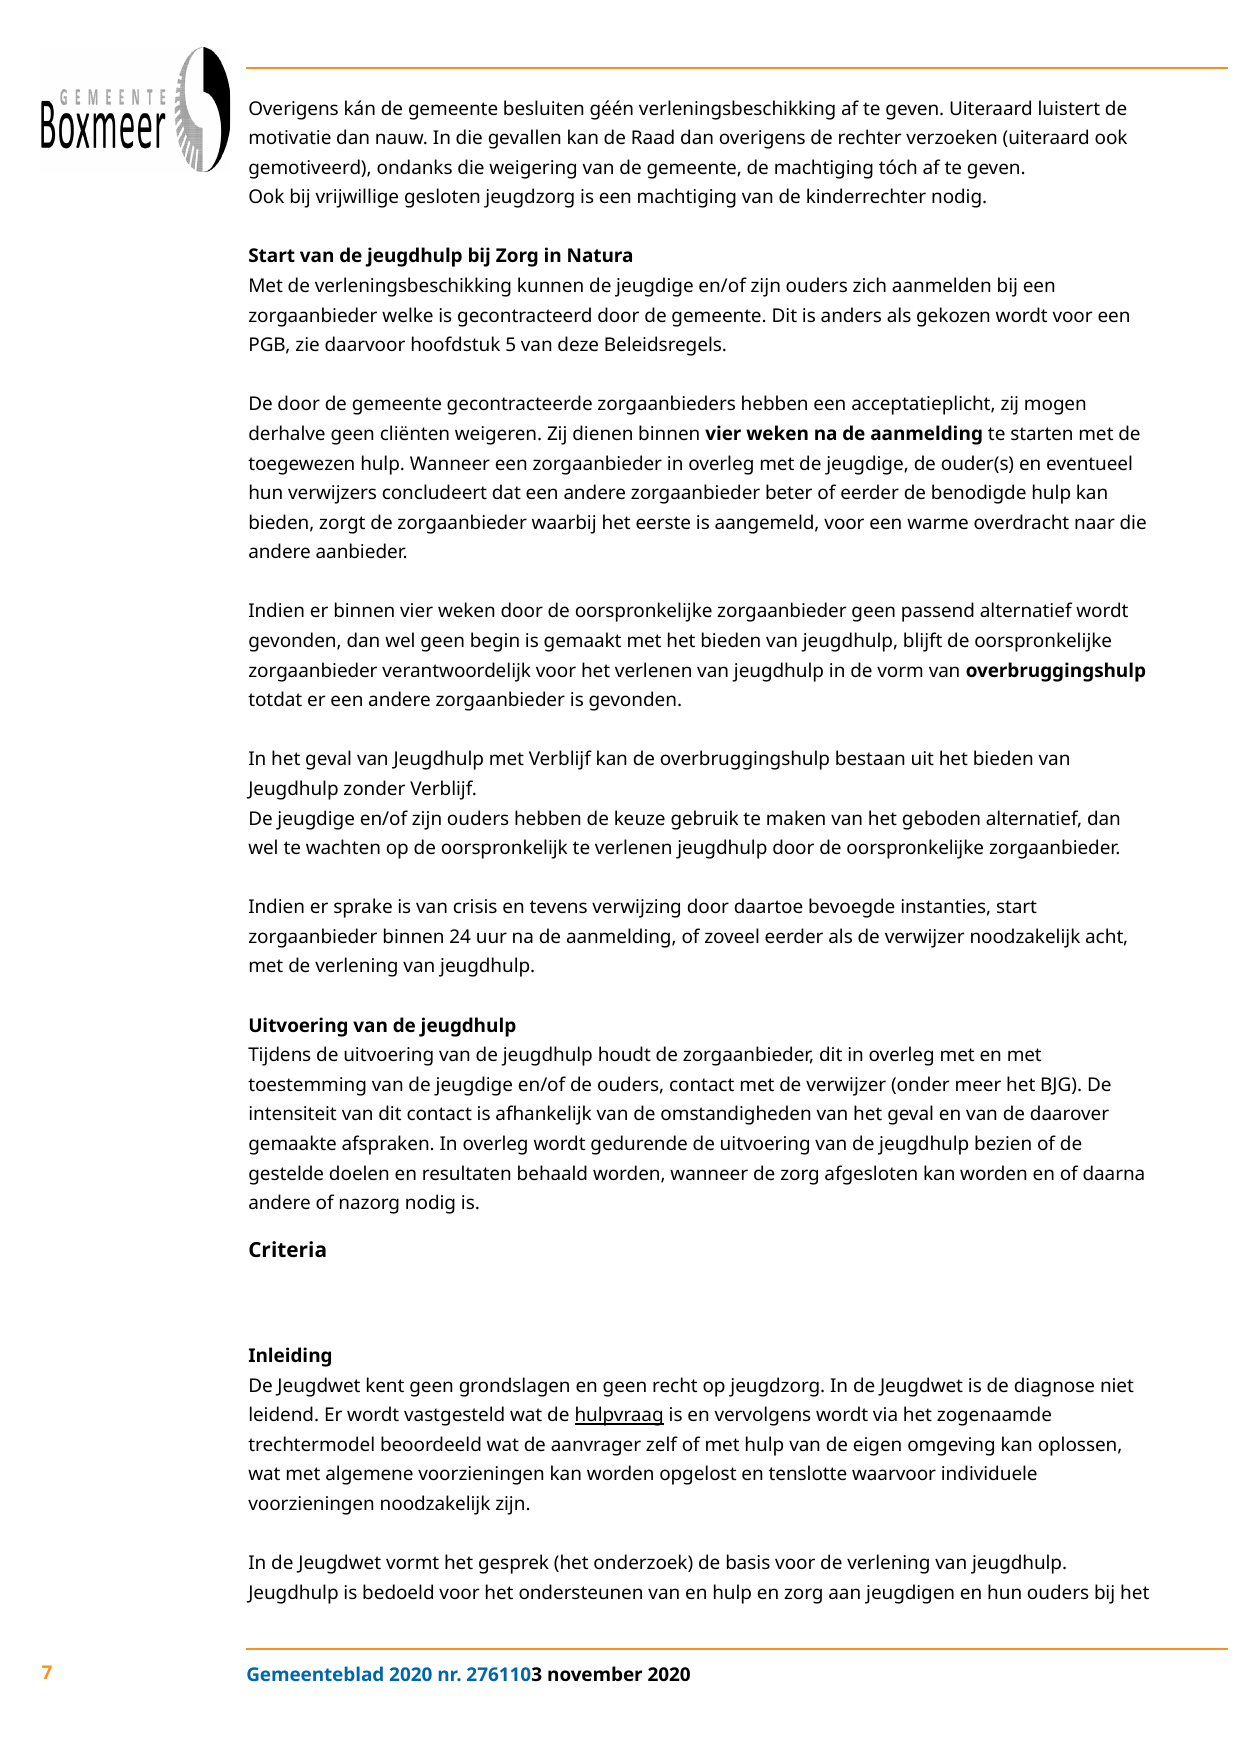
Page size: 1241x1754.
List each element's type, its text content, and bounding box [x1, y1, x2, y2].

text Indien er binnen vier weken door de oorspronkelijke zorgaanbieder geen passend alternatief wordt gevonden, dan wel geen begin is gemaakt met het bieden van jeugdhulp, blijft de oorspronkelijke zorgaanbieder verantwoordelijk voor het verlenen van jeugdhulp in de vorm van overbruggingshulp totdat er een andere zorgaanbieder is gevonden. [248, 598, 1152, 712]
picture [41, 47, 231, 172]
text Criteria [248, 1235, 1152, 1263]
text Overigens kán de gemeente besluiten géén verleningsbeschikking af te geven. Uiteraard luistert de motivatie dan nauw. In die gevallen kan de Raad dan overigens de rechter verzoeken (uiteraard ook gemotiveerd), ondanks die weigering van de gemeente, de machtiging tóch af te geven. [248, 95, 1152, 180]
text In de Jeugdwet vormt het gesprek (het onderzoek) de basis voor de verlening van jeugdhulp. Jeugdhulp is bedoeld voor het ondersteunen van en hulp en zorg aan jeugdigen en hun ouders bij het [248, 1549, 1152, 1605]
text De jeugdige en/of zijn ouders hebben de keuze gebruik te maken van het geboden alternatief, dan wel te wachten op de oorspronkelijk te verlenen jeugdhulp door de oorspronkelijke zorgaanbieder. [248, 805, 1152, 860]
text Ook bij vrijwillige gesloten jeugdzorg is een machtiging van de kinderrechter nodig. [248, 183, 1152, 209]
text Inleiding [248, 1342, 1152, 1368]
text Start van de jeugdhulp bij Zorg in Natura [248, 243, 1152, 268]
text De door de gemeente gecontracteerde zorgaanbieders hebben een acceptatieplicht, zij mogen derhalve geen cliënten weigeren. Zij dienen binnen vier weken na de aanmelding te starten met de toegewezen hulp. Wanneer een zorgaanbieder in overleg met de jeugdige, de ouder(s) en eventueel hun verwijzers concludeert dat een andere zorgaanbieder beter of eerder de benodigde hulp kan bieden, zorgt de zorgaanbieder waarbij het eerste is aangemeld, voor een warme overdracht naar die andere aanbieder. [248, 391, 1152, 564]
text Met de verleningsbeschikking kunnen de jeugdige en/of zijn ouders zich aanmelden bij een zorgaanbieder welke is gecontracteerd door de gemeente. Dit is anders als gekozen wordt voor een PGB, zie daarvoor hoofdstuk 5 van deze Beleidsregels. [248, 272, 1152, 357]
text In het geval van Jeugdhulp met Verblijf kan de overbruggingshulp bestaan uit het bieden van Jeugdhulp zonder Verblijf. [248, 746, 1152, 801]
text Indien er sprake is van crisis en tevens verwijzing door daartoe bevoegde instanties, start zorgaanbieder binnen 24 uur na de aanmelding, of zoveel eerder als de verwijzer noodzakelijk acht, met de verlening van jeugdhulp. [248, 893, 1152, 978]
text Tijdens de uitvoering van de jeugdhulp houdt de zorgaanbieder, dit in overleg met en met toestemming van de jeugdige en/of de ouders, contact met de verwijzer (onder meer het BJG). De intensiteit van dit contact is afhankelijk van de omstandigheden van het geval en van de daarover gemaakte afspraken. In overleg wordt gedurende de uitvoering van de jeugdhulp bezien of de gestelde doelen en resultaten behaald worden, wanneer de zorg afgesloten kan worden en of daarna andere of nazorg nodig is. [248, 1041, 1152, 1215]
text Uitvoering van de jeugdhulp [248, 1012, 1152, 1038]
text De Jeugdwet kent geen grondslagen en geen recht op jeugdzorg. In de Jeugdwet is de diagnose niet leidend. Er wordt vastgesteld wat de hulpvraag is en vervolgens wordt via het zogenaamde trechtermodel beoordeeld wat de aanvrager zelf of met hulp van de eigen omgeving kan oplossen, wat met algemene voorzieningen kan worden opgelost en tenslotte waarvoor individuele voorzieningen noodzakelijk zijn. [248, 1372, 1152, 1516]
